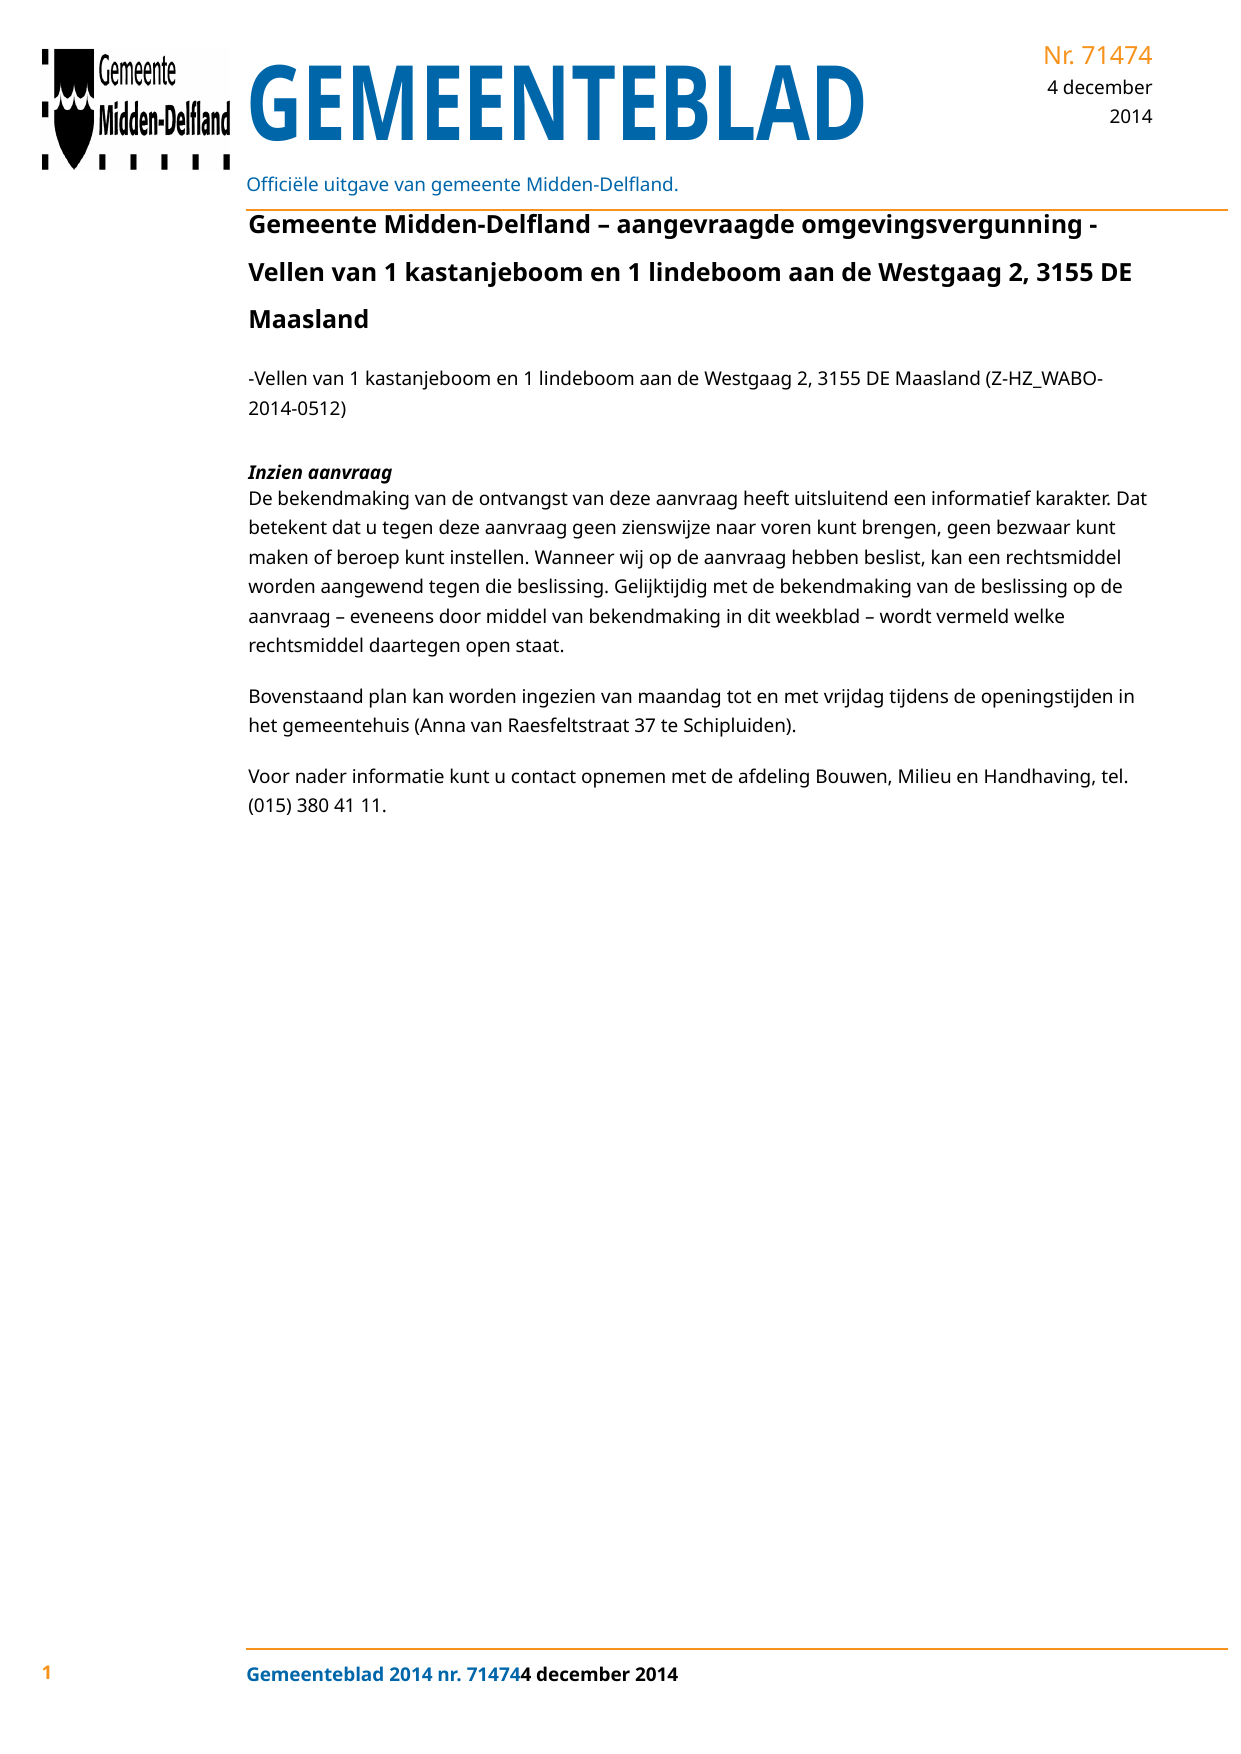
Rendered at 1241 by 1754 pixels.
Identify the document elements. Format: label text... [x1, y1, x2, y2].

text Voor nader informatie kunt u contact opnemen met de afdeling Bouwen, Milieu en Handhaving, tel. (015) 380 41 11. [248, 763, 1152, 818]
text De bekendmaking van de ontvangst van deze aanvraag heeft uitsluitend een informatief karakter. Dat betekent dat u tegen deze aanvraag geen zienswijze naar voren kunt brengen, geen bezwaar kunt maken of beroep kunt instellen. Wanneer wij op de aanvraag hebben beslist, kan een rechtsmiddel worden aangewend tegen die beslissing. Gelijktijdig met de bekendmaking van de beslissing op de aanvraag – eveneens door middel van bekendmaking in dit weekblad – wordt vermeld welke rechtsmiddel daartegen open staat. [248, 485, 1152, 658]
text -Vellen van 1 kastanjeboom en 1 lindeboom aan de Westgaag 2, 3155 DE Maasland (Z-HZ_WABO-2014-0512) [248, 366, 1152, 421]
text Gemeente Midden-Delfland – aangevraagde omgevingsvergunning - Vellen van 1 kastanjeboom en 1 lindeboom aan de Westgaag 2, 3155 DE Maasland [248, 211, 1152, 336]
picture [41, 47, 231, 172]
text Inzien aanvraag [248, 459, 1152, 485]
text Bovenstaand plan kan worden ingezien van maandag tot en met vrijdag tijdens de openingstijden in het gemeentehuis (Anna van Raesfeltstraat 37 te Schipluiden). [248, 683, 1152, 738]
